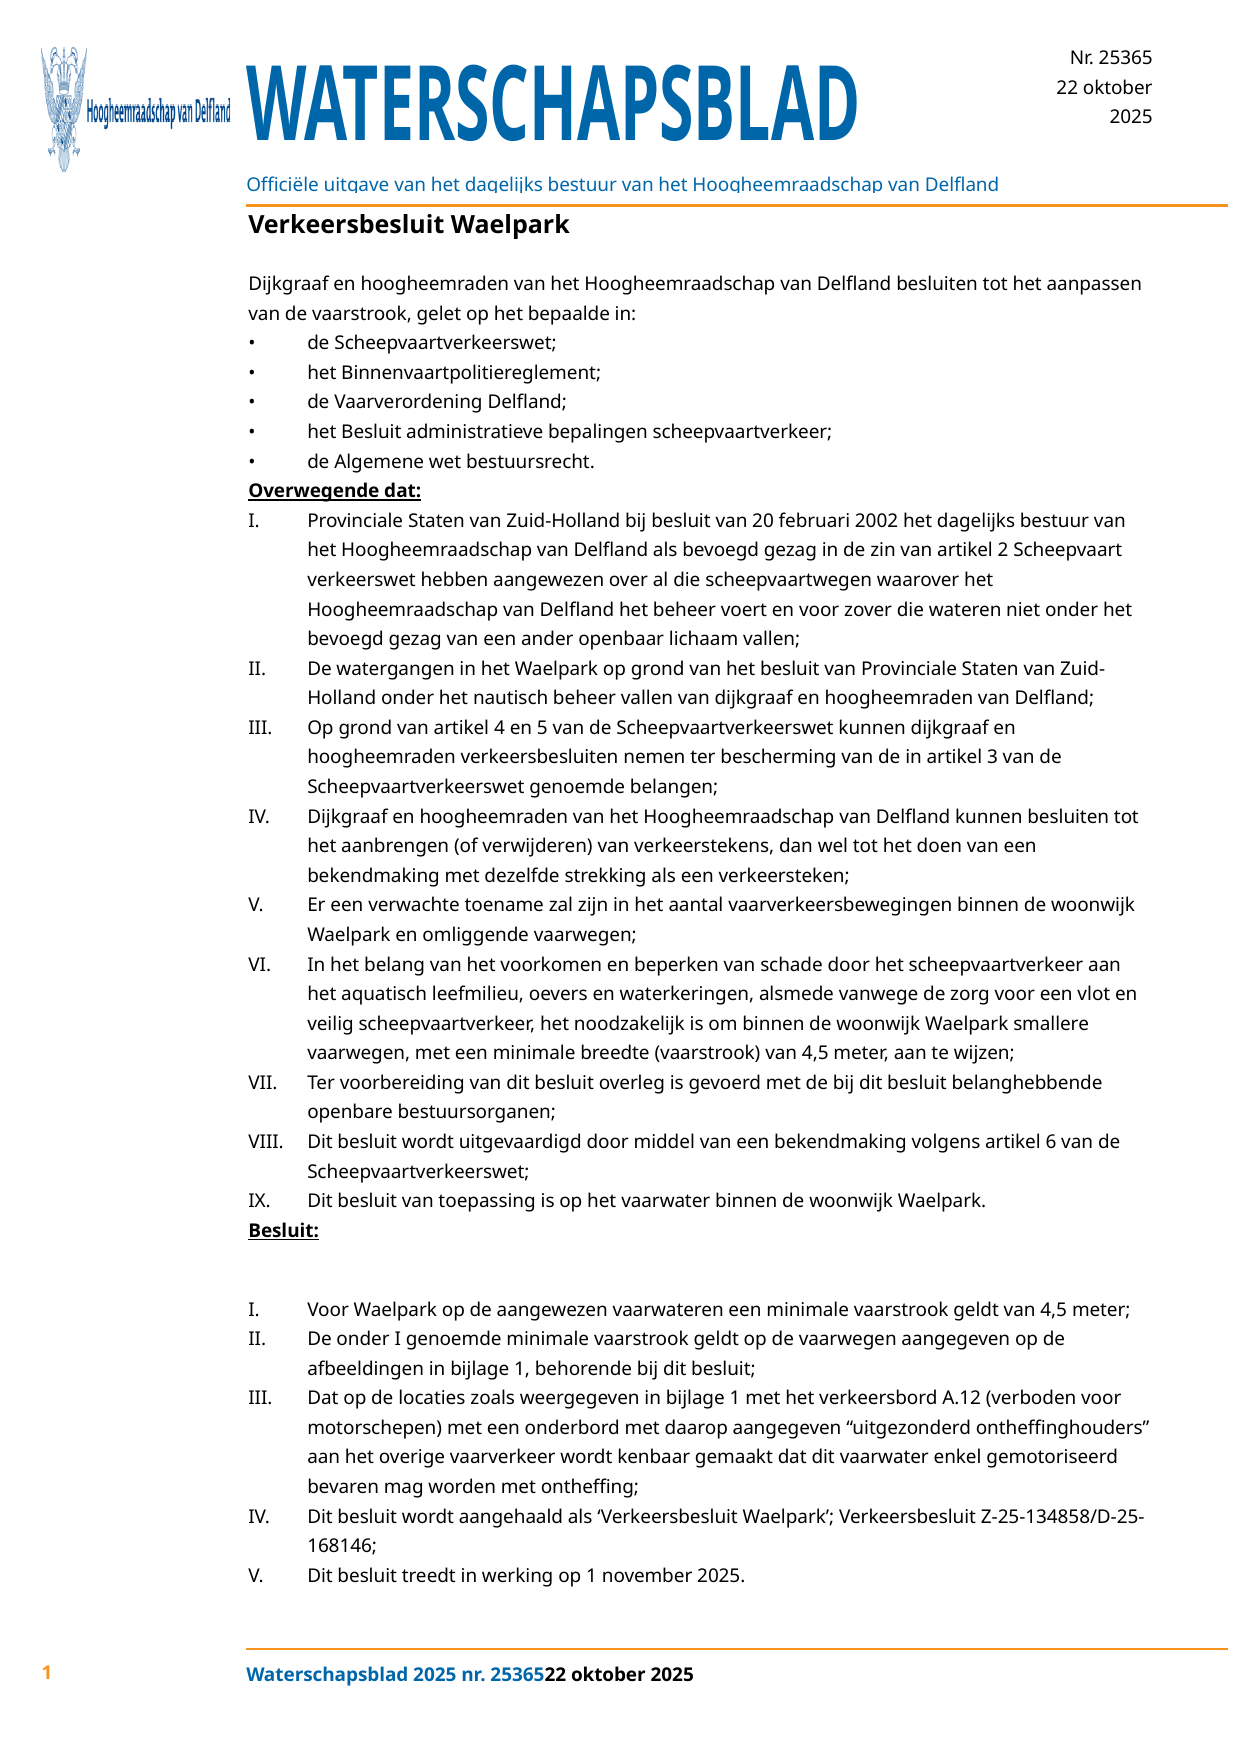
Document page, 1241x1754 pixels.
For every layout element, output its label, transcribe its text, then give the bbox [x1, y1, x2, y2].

list Er een verwachte toename zal zijn in het aantal vaarverkeersbewegingen binnen de woonwijk Waelpark en omliggende vaarwegen; [248, 892, 1152, 947]
list Provinciale Staten van Zuid-Holland bij besluit van 20 februari 2002 het dagelijks bestuur van het Hoogheemraadschap van Delfland als bevoegd gezag in de zin van artikel 2 Scheepvaart verkeerswet hebben aangewezen over al die scheepvaartwegen waarover het Hoogheemraadschap van Delfland het beheer voert en voor zover die wateren niet onder het bevoegd gezag van een ander openbaar lichaam vallen; [248, 507, 1152, 651]
text Besluit: [248, 1217, 1152, 1243]
list het Binnenvaartpolitiereglement; [248, 359, 1152, 385]
list de Vaarverordening Delfland; [248, 389, 1152, 414]
list Op grond van artikel 4 en 5 van de Scheepvaartverkeerswet kunnen dijkgraaf en hoogheemraden verkeersbesluiten nemen ter bescherming van de in artikel 3 van de Scheepvaartverkeerswet genoemde belangen; [248, 714, 1152, 799]
list Dit besluit van toepassing is op het vaarwater binnen de woonwijk Waelpark. [248, 1187, 1152, 1213]
list Voor Waelpark op de aangewezen vaarwateren een minimale vaarstrook geldt van 4,5 meter; [248, 1296, 1152, 1322]
text Overwegende dat: [248, 477, 1152, 503]
list Dit besluit wordt uitgevaardigd door middel van een bekendmaking volgens artikel 6 van de Scheepvaartverkeerswet; [248, 1128, 1152, 1183]
list Dijkgraaf en hoogheemraden van het Hoogheemraadschap van Delfland kunnen besluiten tot het aanbrengen (of verwijderen) van verkeerstekens, dan wel tot het doen van een bekendmaking met dezelfde strekking als een verkeersteken; [248, 803, 1152, 888]
list In het belang van het voorkomen en beperken van schade door het scheepvaartverkeer aan het aquatisch leefmilieu, oevers en waterkeringen, alsmede vanwege de zorg voor een vlot en veilig scheepvaartverkeer, het noodzakelijk is om binnen de woonwijk Waelpark smallere vaarwegen, met een minimale breedte (vaarstrook) van 4,5 meter, aan te wijzen; [248, 951, 1152, 1065]
text Verkeersbesluit Waelpark [248, 207, 1152, 241]
list Ter voorbereiding van dit besluit overleg is gevoerd met de bij dit besluit belanghebbende openbare bestuursorganen; [248, 1069, 1152, 1124]
list De watergangen in het Waelpark op grond van het besluit van Provinciale Staten van Zuid-Holland onder het nautisch beheer vallen van dijkgraaf en hoogheemraden van Delfland; [248, 655, 1152, 710]
list Dit besluit wordt aangehaald als ‘Verkeersbesluit Waelpark’; Verkeersbesluit Z-25-134858/D-25-168146; [248, 1503, 1152, 1558]
list Dat op de locaties zoals weergegeven in bijlage 1 met het verkeersbord A.12 (verboden voor motorschepen) met een onderbord met daarop aangegeven “uitgezonderd ontheffinghouders” aan het overige vaarverkeer wordt kenbaar gemaakt dat dit vaarwater enkel gemotoriseerd bevaren mag worden met ontheffing; [248, 1384, 1152, 1499]
list de Scheepvaartverkeerswet; [248, 329, 1152, 355]
text Dijkgraaf en hoogheemraden van het Hoogheemraadschap van Delfland besluiten tot het aanpassen van de vaarstrook, gelet op het bepaalde in: [248, 270, 1152, 326]
list De onder I genoemde minimale vaarstrook geldt op de vaarwegen aangegeven op de afbeeldingen in bijlage 1, behorende bij dit besluit; [248, 1325, 1152, 1381]
picture [41, 47, 231, 172]
list de Algemene wet bestuursrecht. [248, 448, 1152, 473]
list het Besluit administratieve bepalingen scheepvaartverkeer; [248, 418, 1152, 444]
list Dit besluit treedt in werking op 1 november 2025. [248, 1562, 1152, 1588]
